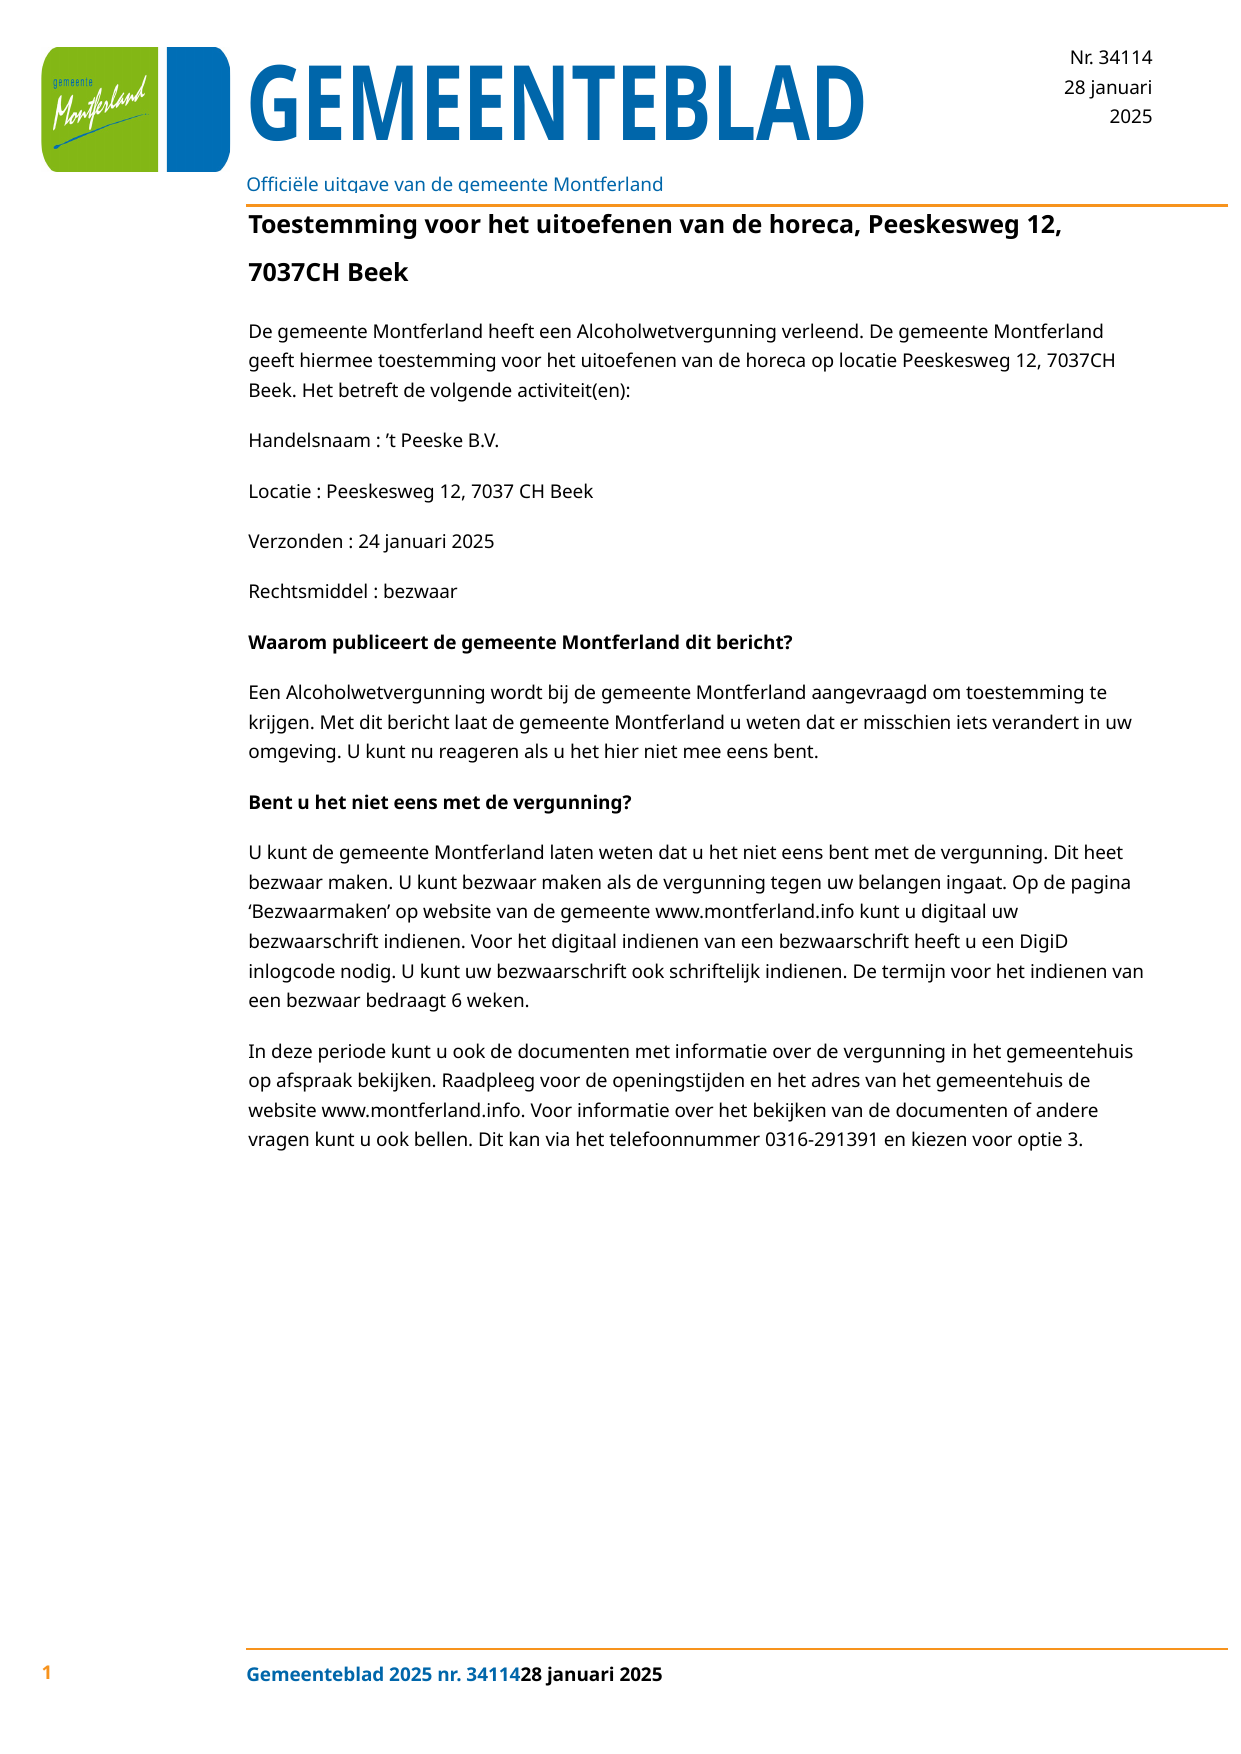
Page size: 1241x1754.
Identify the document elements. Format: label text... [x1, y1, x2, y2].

picture [41, 47, 231, 172]
text Locatie : Peeskesweg 12, 7037 CH Beek [248, 478, 1152, 504]
text Rechtsmiddel : bezwaar [248, 579, 1152, 604]
text Een Alcoholwetvergunning wordt bij de gemeente Montferland aangevraagd om toestemming te krijgen. Met dit bericht laat de gemeente Montferland u weten dat er misschien iets verandert in uw omgeving. U kunt nu reageren als u het hier niet mee eens bent. [248, 679, 1152, 764]
text Waarom publiceert de gemeente Montferland dit bericht? [248, 629, 1152, 655]
text Bent u het niet eens met de vergunning? [248, 789, 1152, 815]
text Handelsnaam : ’t Peeske B.V. [248, 427, 1152, 453]
text Toestemming voor het uitoefenen van de horeca, Peeskesweg 12, 7037CH Beek [248, 207, 1152, 288]
text In deze periode kunt u ook de documenten met informatie over de vergunning in het gemeentehuis op afspraak bekijken. Raadpleeg voor de openingstijden en het adres van het gemeentehuis de website www.montferland.info. Voor informatie over het bekijken van de documenten of andere vragen kunt u ook bellen. Dit kan via het telefoonnummer 0316-291391 en kiezen voor optie 3. [248, 1038, 1152, 1152]
text Verzonden : 24 januari 2025 [248, 528, 1152, 554]
text De gemeente Montferland heeft een Alcoholwetvergunning verleend. De gemeente Montferland geeft hiermee toestemming voor het uitoefenen van de horeca op locatie Peeskesweg 12, 7037CH Beek. Het betreft de volgende activiteit(en): [248, 318, 1152, 403]
text U kunt de gemeente Montferland laten weten dat u het niet eens bent met de vergunning. Dit heet bezwaar maken. U kunt bezwaar maken als de vergunning tegen uw belangen ingaat. Op de pagina ‘Bezwaarmaken’ op website van de gemeente www.montferland.info kunt u digitaal uw bezwaarschrift indienen. Voor het digitaal indienen van een bezwaarschrift heeft u een DigiD inlogcode nodig. U kunt uw bezwaarschrift ook schriftelijk indienen. De termijn voor het indienen van een bezwaar bedraagt 6 weken. [248, 839, 1152, 1013]
